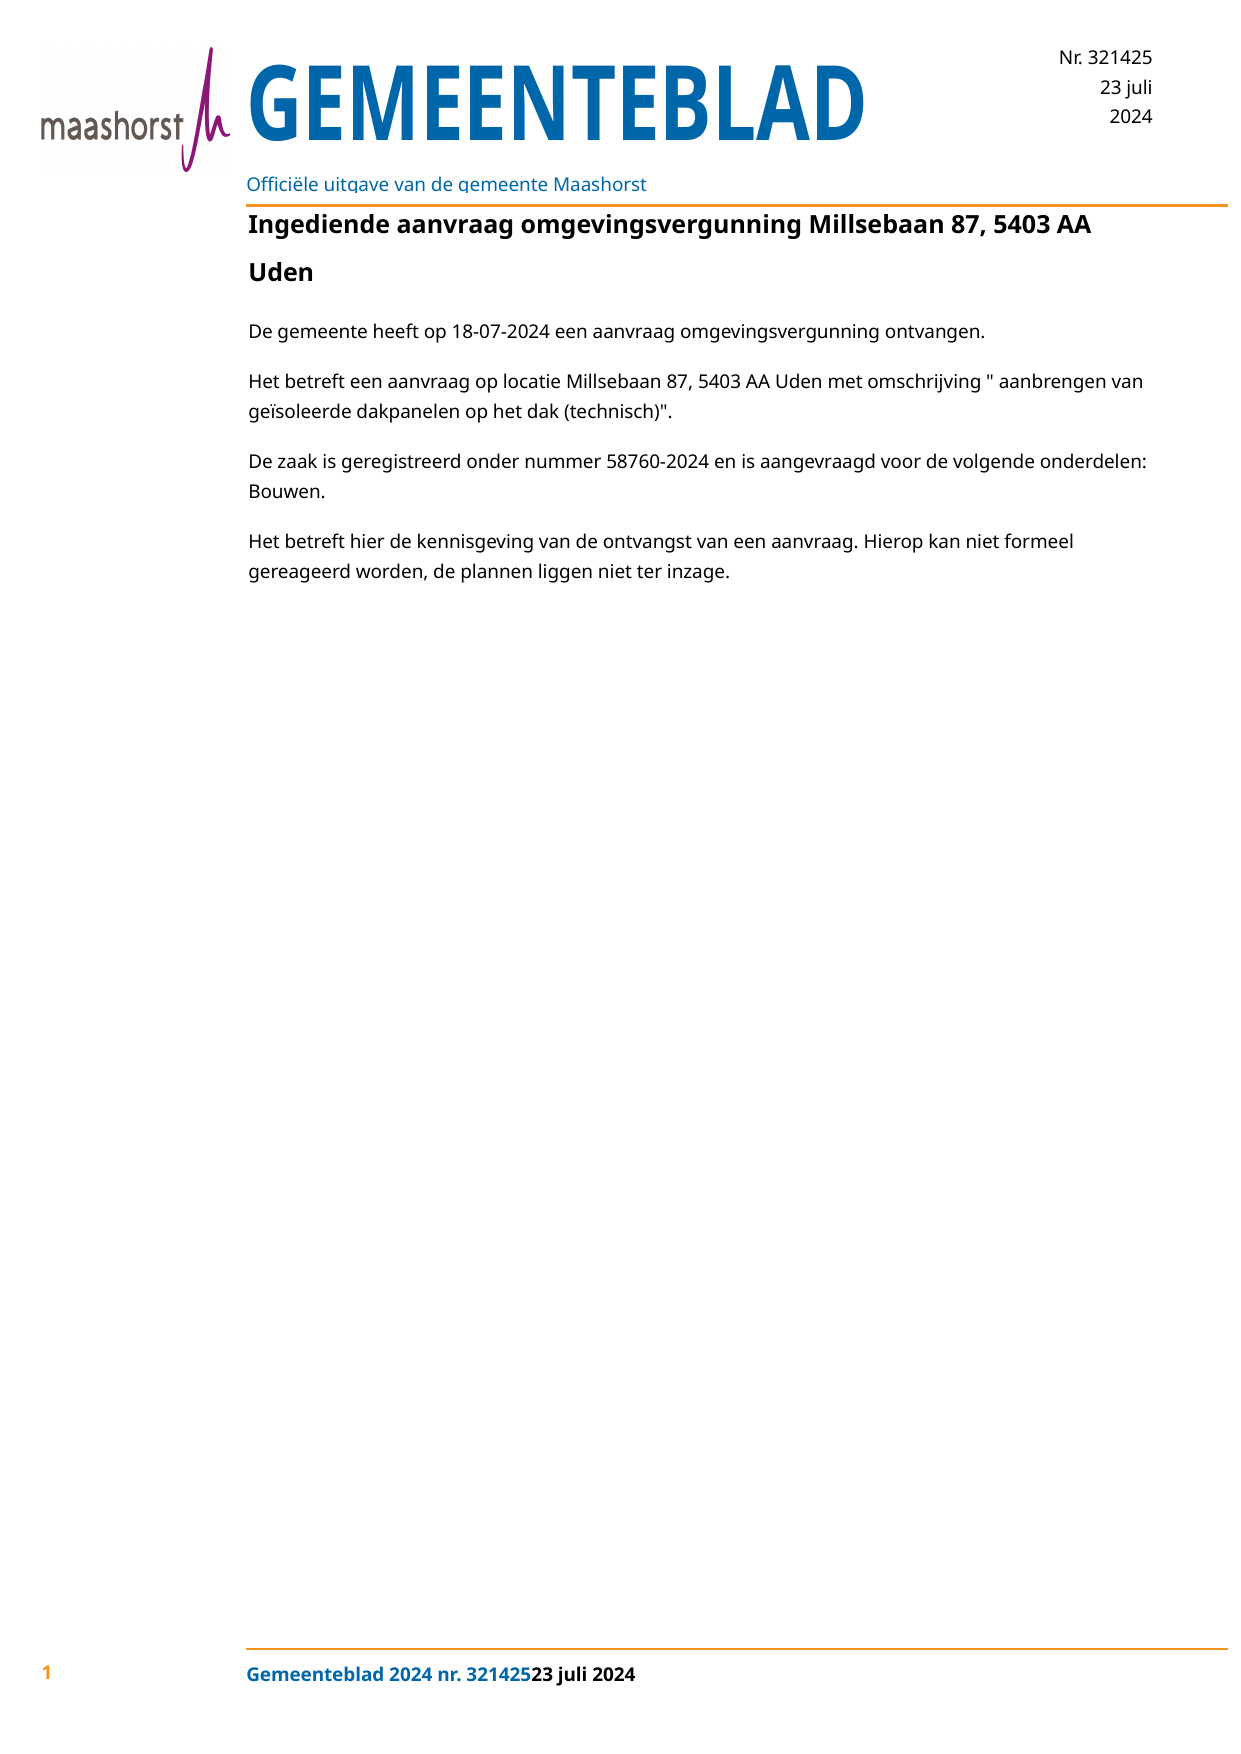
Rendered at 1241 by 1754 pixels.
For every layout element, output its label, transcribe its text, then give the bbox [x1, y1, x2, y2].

text De zaak is geregistreerd onder nummer 58760-2024 en is aangevraagd voor de volgende onderdelen: Bouwen. [248, 448, 1152, 504]
text Ingediende aanvraag omgevingsvergunning Millsebaan 87, 5403 AA Uden [248, 207, 1152, 288]
text De gemeente heeft op 18-07-2024 een aanvraag omgevingsvergunning ontvangen. [248, 318, 1152, 344]
text Het betreft een aanvraag op locatie Millsebaan 87, 5403 AA Uden met omschrijving " aanbrengen van geïsoleerde dakpanelen op het dak (technisch)". [248, 368, 1152, 424]
picture [41, 47, 231, 172]
text Het betreft hier de kennisgeving van de ontvangst van een aanvraag. Hierop kan niet formeel gereageerd worden, de plannen liggen niet ter inzage. [248, 528, 1152, 584]
